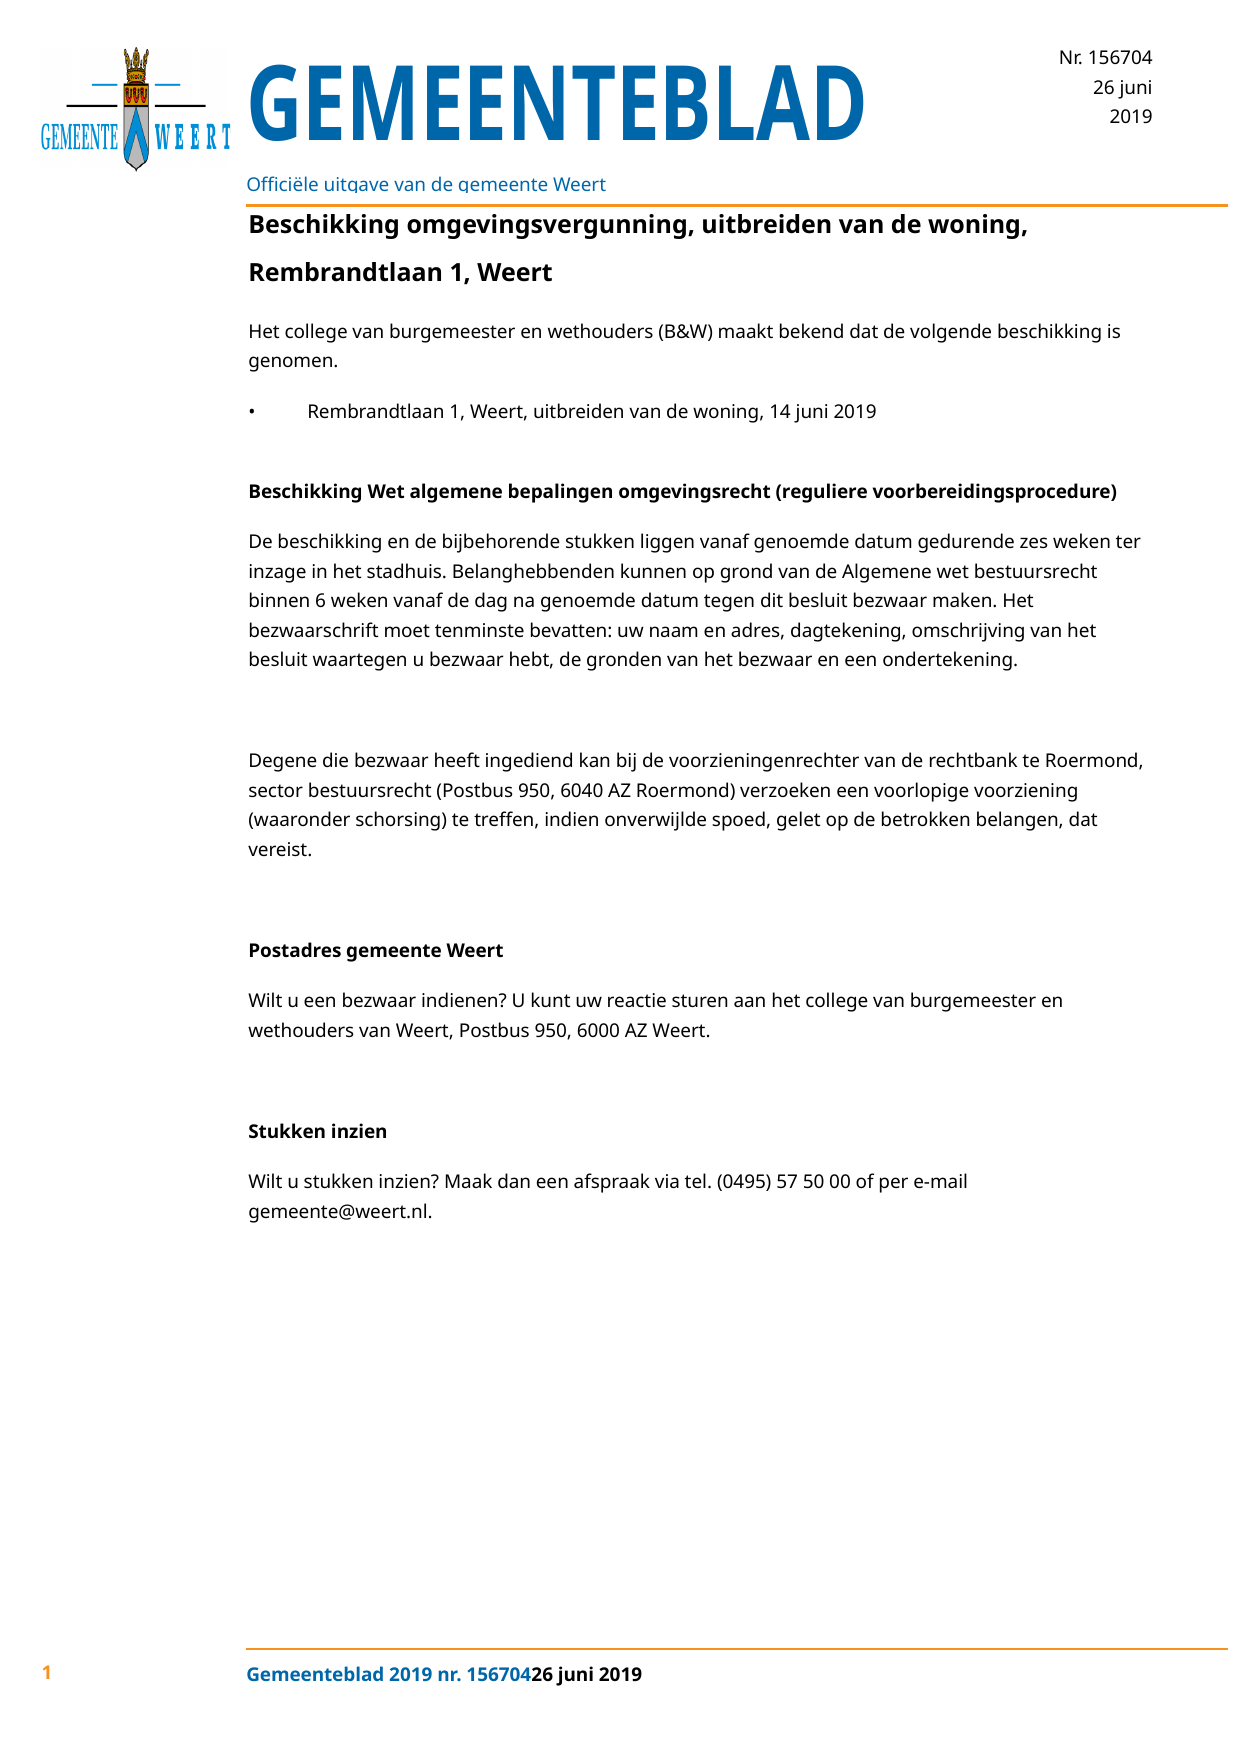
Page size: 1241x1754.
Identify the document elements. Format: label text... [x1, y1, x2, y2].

text Beschikking Wet algemene bepalingen omgevingsrecht (reguliere voorbereidingsprocedure) [248, 478, 1152, 504]
text Beschikking omgevingsvergunning, uitbreiden van de woning, Rembrandtlaan 1, Weert [248, 207, 1152, 288]
text Wilt u stukken inzien? Maak dan een afspraak via tel. (0495) 57 50 00 of per e-mail gemeente@weert.nl. [248, 1168, 1152, 1224]
text Wilt u een bezwaar indienen? U kunt uw reactie sturen aan het college van burgemeester en wethouders van Weert, Postbus 950, 6000 AZ Weert. [248, 987, 1152, 1043]
text Postadres gemeente Weert [248, 937, 1152, 963]
picture [41, 47, 231, 172]
text Het college van burgemeester en wethouders (B&W) maakt bekend dat de volgende beschikking is genomen. [248, 318, 1152, 373]
text Stukken inzien [248, 1118, 1152, 1144]
list Rembrandtlaan 1, Weert, uitbreiden van de woning, 14 juni 2019 [248, 398, 1152, 424]
text Degene die bezwaar heeft ingediend kan bij de voorzieningenrechter van de rechtbank te Roermond, sector bestuursrecht (Postbus 950, 6040 AZ Roermond) verzoeken een voorlopige voorziening (waaronder schorsing) te treffen, indien onverwijlde spoed, gelet op de betrokken belangen, dat vereist. [248, 747, 1152, 862]
text De beschikking en de bijbehorende stukken liggen vanaf genoemde datum gedurende zes weken ter inzage in het stadhuis. Belanghebbenden kunnen op grond van de Algemene wet bestuursrecht binnen 6 weken vanaf de dag na genoemde datum tegen dit besluit bezwaar maken. Het bezwaarschrift moet tenminste bevatten: uw naam en adres, dagtekening, omschrijving van het besluit waartegen u bezwaar hebt, de gronden van het bezwaar en een ondertekening. [248, 528, 1152, 672]
